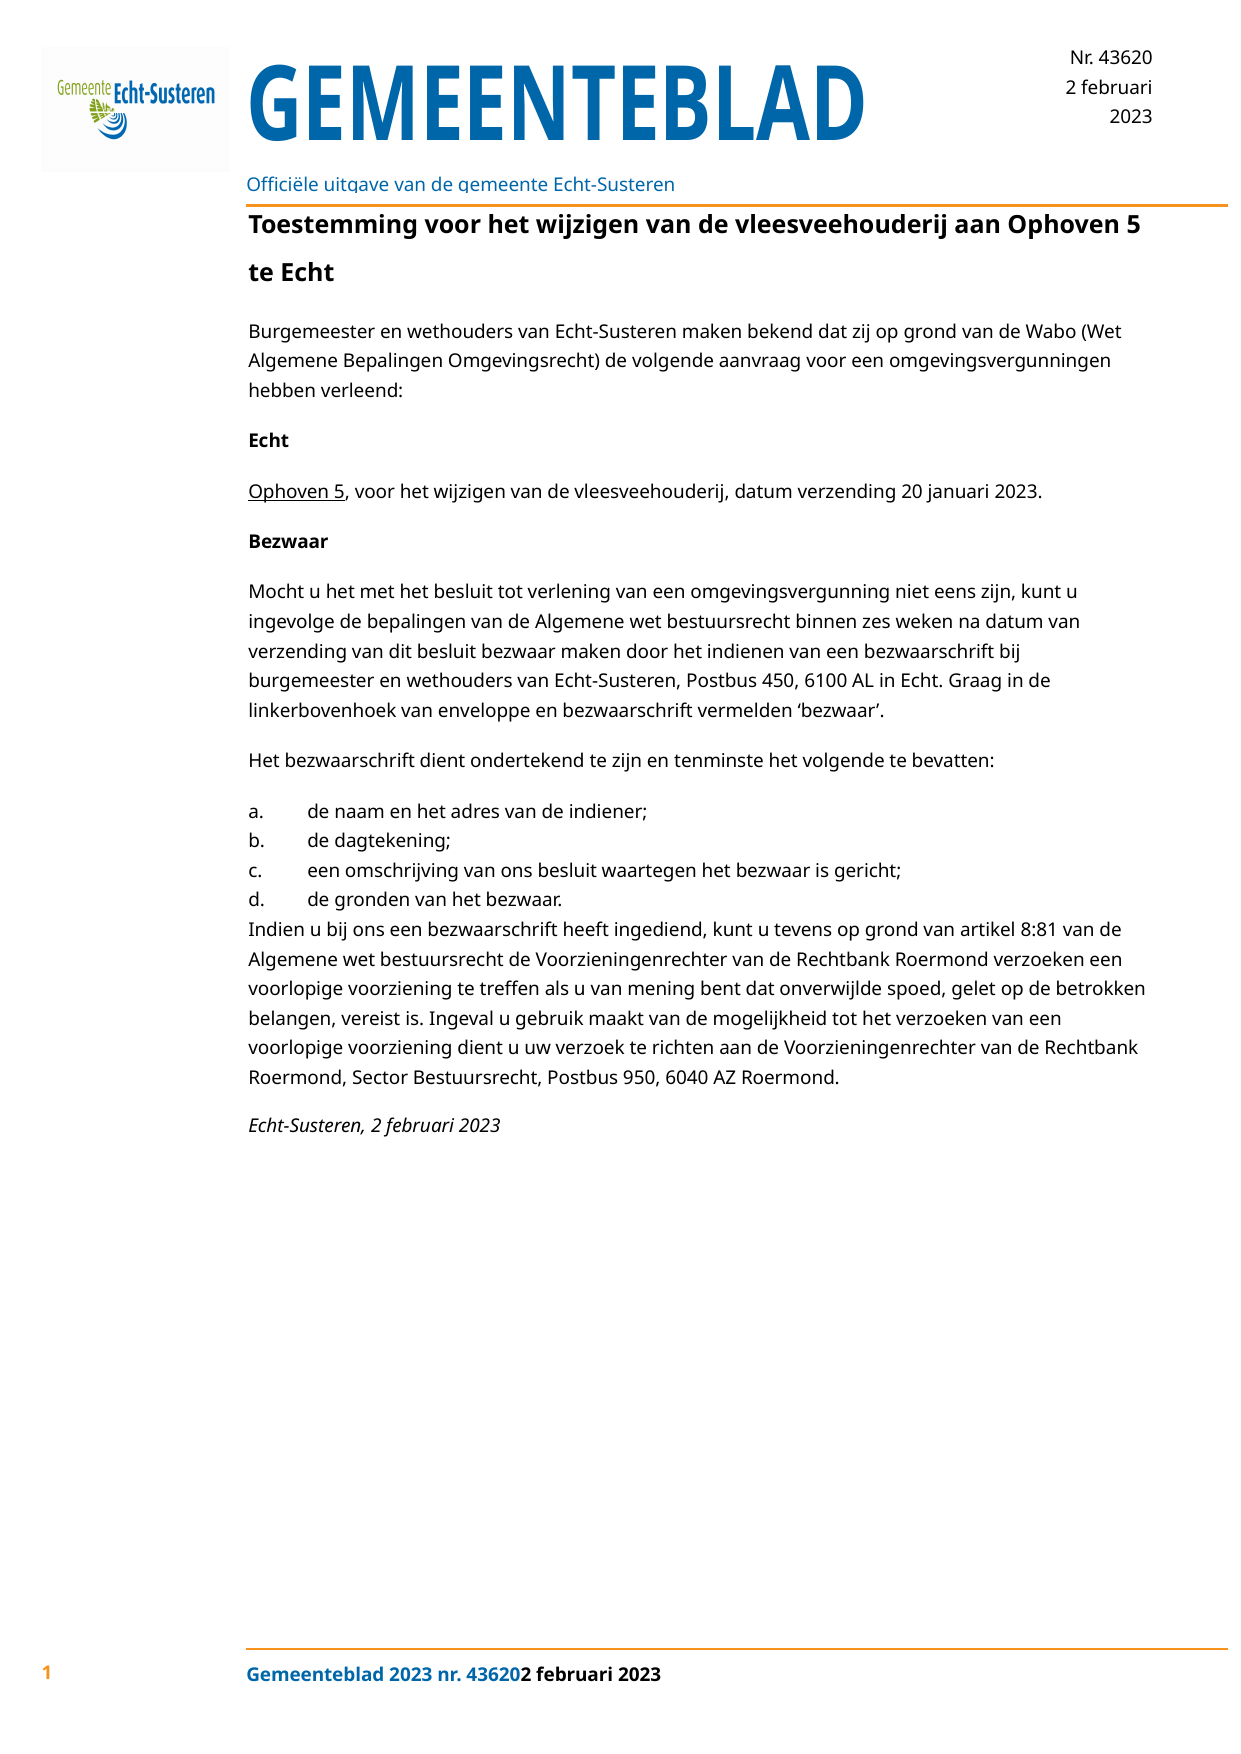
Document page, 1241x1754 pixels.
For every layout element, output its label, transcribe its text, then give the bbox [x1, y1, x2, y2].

text Toestemming voor het wijzigen van de vleesveehouderij aan Ophoven 5 te Echt [248, 207, 1152, 288]
list de gronden van het bezwaar. [248, 887, 1152, 912]
list een omschrijving van ons besluit waartegen het bezwaar is gericht; [248, 857, 1152, 883]
text Het bezwaarschrift dient ondertekend te zijn en tenminste het volgende te bevatten: [248, 747, 1152, 773]
text Ophoven 5, voor het wijzigen van de vleesveehouderij, datum verzending 20 januari 2023. [248, 478, 1152, 504]
text Echt [248, 427, 1152, 453]
picture [41, 47, 231, 172]
text Mocht u het met het besluit tot verlening van een omgevingsvergunning niet eens zijn, kunt u ingevolge de bepalingen van de Algemene wet bestuursrecht binnen zes weken na datum van verzending van dit besluit bezwaar maken door het indienen van een bezwaarschrift bij burgemeester en wethouders van Echt-Susteren, Postbus 450, 6100 AL in Echt. Graag in de linkerbovenhoek van enveloppe en bezwaarschrift vermelden ‘bezwaar’. [248, 579, 1152, 723]
text Burgemeester en wethouders van Echt-Susteren maken bekend dat zij op grond van de Wabo (Wet Algemene Bepalingen Omgevingsrecht) de volgende aanvraag voor een omgevingsvergunningen hebben verleend: [248, 318, 1152, 403]
list de naam en het adres van de indiener; [248, 798, 1152, 824]
text Indien u bij ons een bezwaarschrift heeft ingediend, kunt u tevens op grond van artikel 8:81 van de Algemene wet bestuursrecht de Voorzieningenrechter van de Rechtbank Roermond verzoeken een voorlopige voorziening te treffen als u van mening bent dat onverwijlde spoed, gelet op de betrokken belangen, vereist is. Ingeval u gebruik maakt van de mogelijkheid tot het verzoeken van een voorlopige voorziening dient u uw verzoek te richten aan de Voorzieningenrechter van de Rechtbank Roermond, Sector Bestuursrecht, Postbus 950, 6040 AZ Roermond. [248, 916, 1152, 1090]
text Echt-Susteren, 2 februari 2023 [248, 1112, 1152, 1138]
list de dagtekening; [248, 827, 1152, 853]
text Bezwaar [248, 528, 1152, 554]
